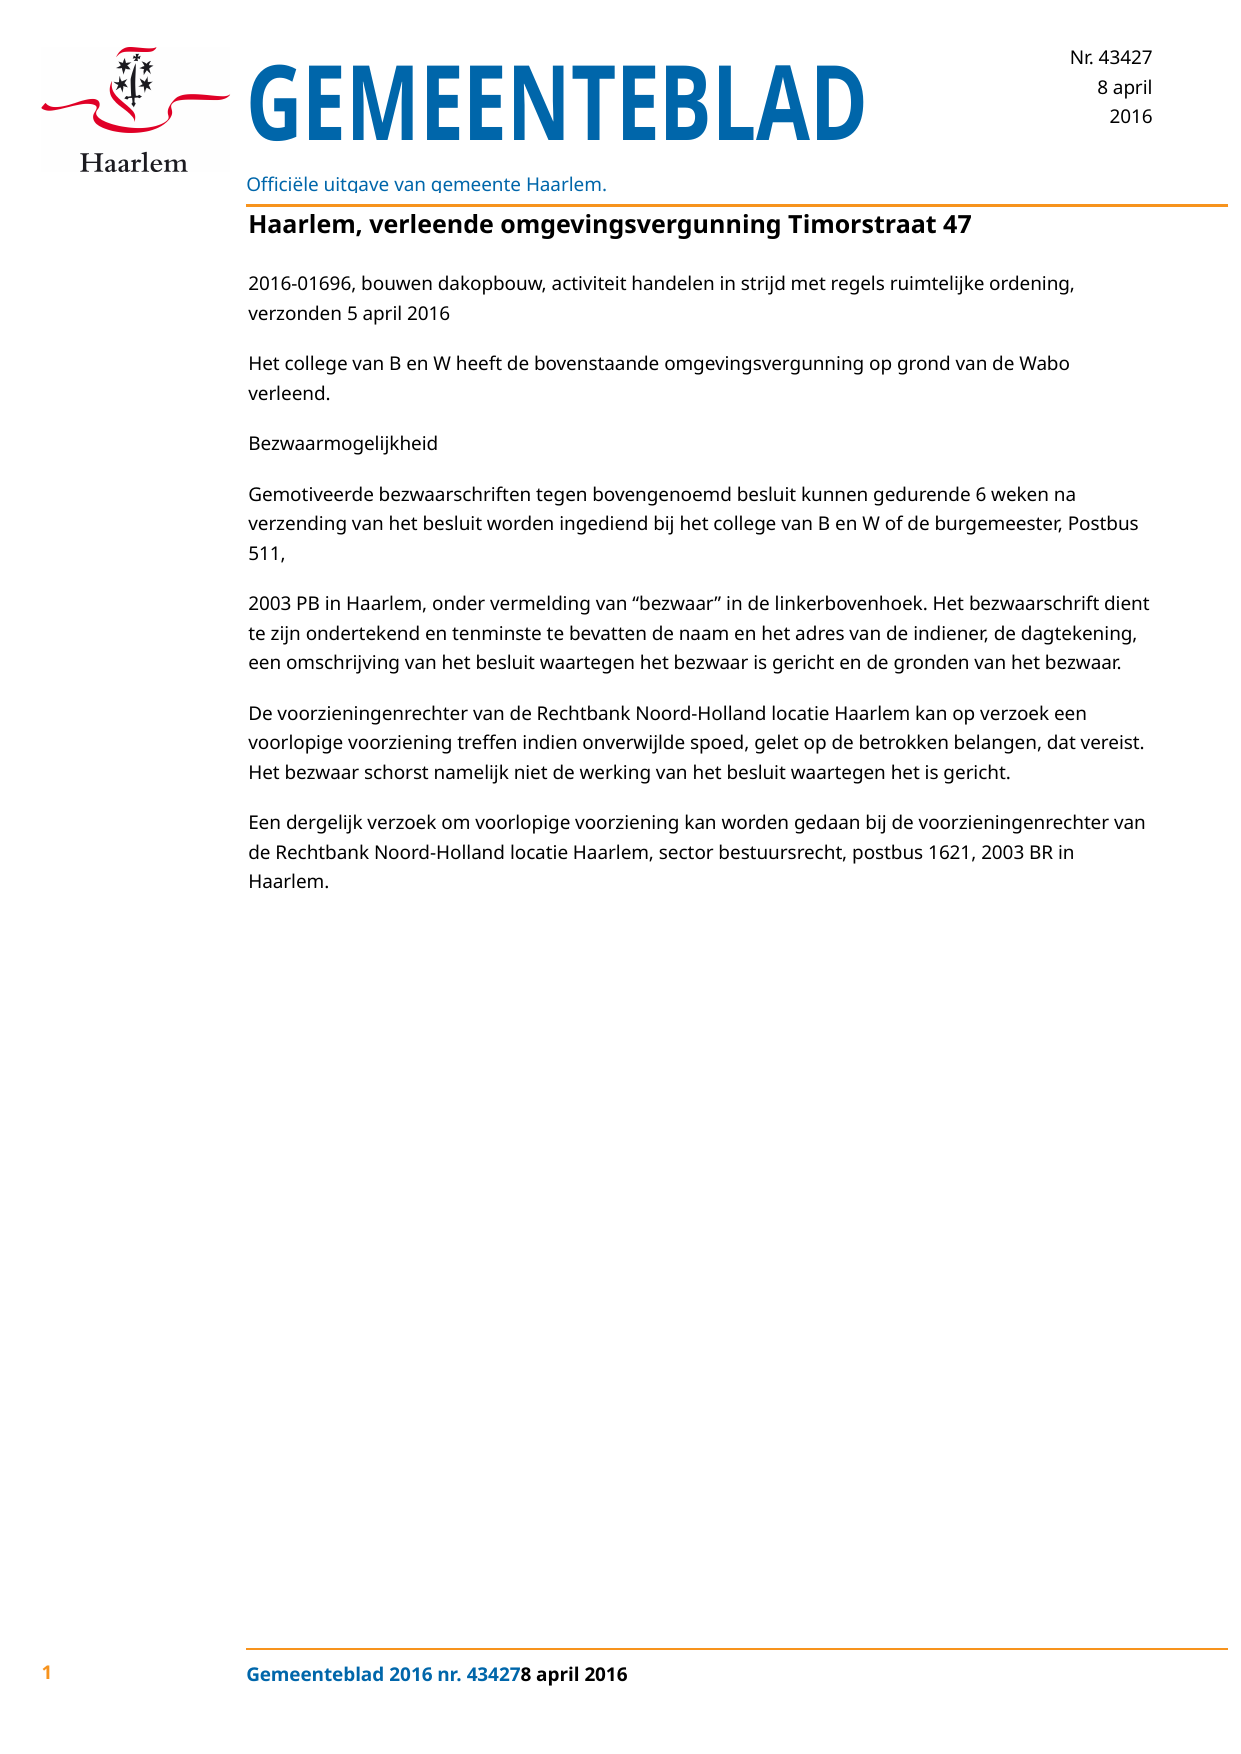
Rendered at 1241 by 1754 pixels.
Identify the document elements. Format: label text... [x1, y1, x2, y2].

text De voorzieningenrechter van de Rechtbank Noord-Holland locatie Haarlem kan op verzoek een voorlopige voorziening treffen indien onverwijlde spoed, gelet op de betrokken belangen, dat vereist. Het bezwaar schorst namelijk niet de werking van het besluit waartegen het is gericht. [248, 700, 1152, 785]
text Haarlem, verleende omgevingsvergunning Timorstraat 47 [248, 207, 1152, 241]
picture [41, 47, 231, 172]
text 2016-01696, bouwen dakopbouw, activiteit handelen in strijd met regels ruimtelijke ordening, verzonden 5 april 2016 [248, 270, 1152, 326]
text Gemotiveerde bezwaarschriften tegen bovengenoemd besluit kunnen gedurende 6 weken na verzending van het besluit worden ingediend bij het college van B en W of de burgemeester, Postbus 511, [248, 481, 1152, 566]
text Een dergelijk verzoek om voorlopige voorziening kan worden gedaan bij de voorzieningenrechter van de Rechtbank Noord-Holland locatie Haarlem, sector bestuursrecht, postbus 1621, 2003 BR in Haarlem. [248, 809, 1152, 894]
text Bezwaarmogelijkheid [248, 430, 1152, 456]
text Het college van B en W heeft de bovenstaande omgevingsvergunning op grond van de Wabo verleend. [248, 350, 1152, 406]
text 2003 PB in Haarlem, onder vermelding van “bezwaar” in de linkerbovenhoek. Het bezwaarschrift dient te zijn ondertekend en tenminste te bevatten de naam en het adres van de indiener, de dagtekening, een omschrijving van het besluit waartegen het bezwaar is gericht en de gronden van het bezwaar. [248, 590, 1152, 675]
